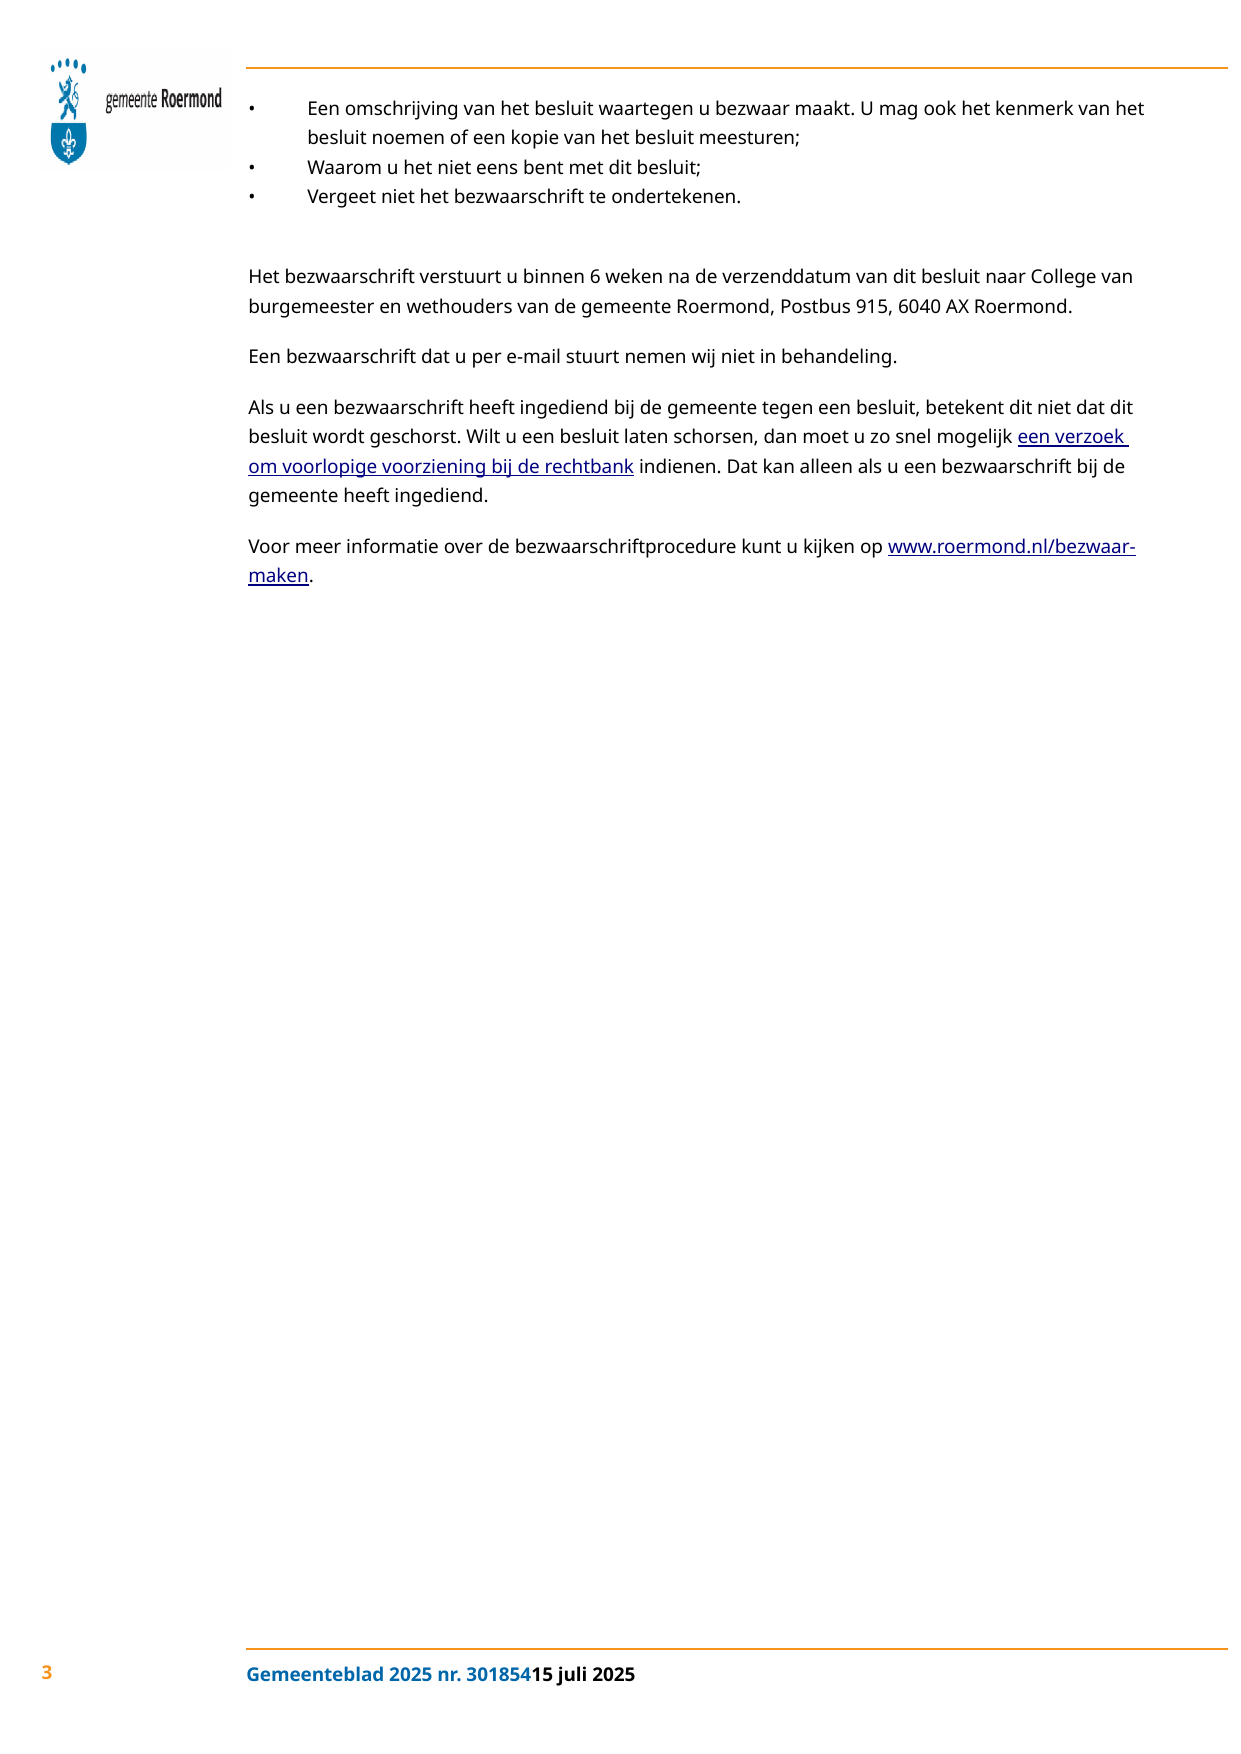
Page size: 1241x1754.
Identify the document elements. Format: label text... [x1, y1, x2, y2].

picture [41, 47, 231, 172]
text Voor meer informatie over de bezwaarschriftprocedure kunt u kijken op www.roermond.nl/bezwaar-maken. [248, 533, 1152, 588]
list Een omschrijving van het besluit waartegen u bezwaar maakt. U mag ook het kenmerk van het besluit noemen of een kopie van het besluit meesturen; [248, 95, 1152, 150]
text Een bezwaarschrift dat u per e-mail stuurt nemen wij niet in behandeling. [248, 343, 1152, 369]
list Vergeet niet het bezwaarschrift te ondertekenen. [248, 183, 1152, 209]
text Als u een bezwaarschrift heeft ingediend bij de gemeente tegen een besluit, betekent dit niet dat dit besluit wordt geschorst. Wilt u een besluit laten schorsen, dan moet u zo snel mogelijk een verzoek om voorlopige voorziening bij de rechtbank indienen. Dat kan alleen als u een bezwaarschrift bij de gemeente heeft ingediend. [248, 394, 1152, 508]
list Waarom u het niet eens bent met dit besluit; [248, 154, 1152, 180]
text Het bezwaarschrift verstuurt u binnen 6 weken na de verzenddatum van dit besluit naar College van burgemeester en wethouders van de gemeente Roermond, Postbus 915, 6040 AX Roermond. [248, 263, 1152, 319]
